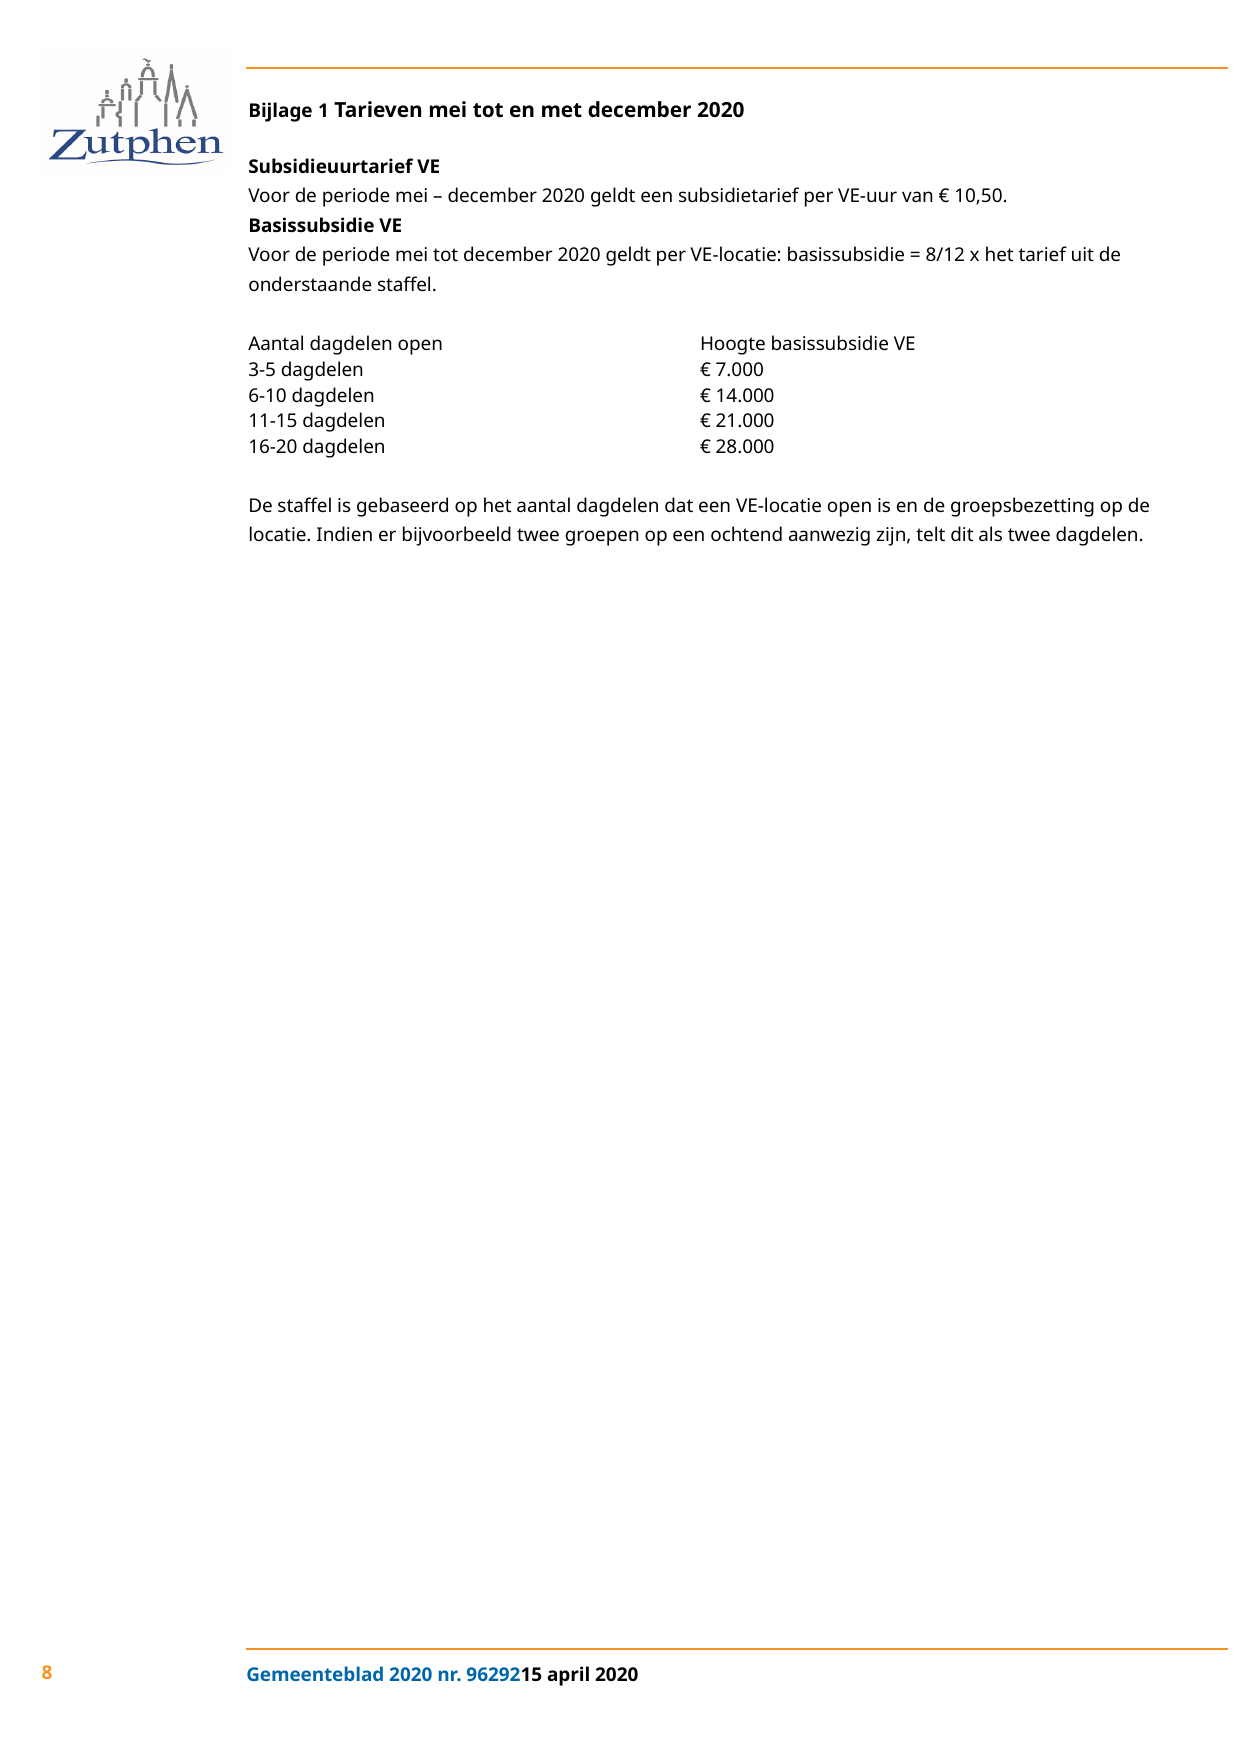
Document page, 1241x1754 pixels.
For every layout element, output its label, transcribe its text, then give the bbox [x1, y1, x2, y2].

text Bijlage 1 Tarieven mei tot en met december 2020 [248, 95, 1152, 123]
table_cell 3-5 dagdelen [248, 356, 700, 382]
text Voor de periode mei – december 2020 geldt een subsidietarief per VE-uur van € 10,50. [248, 182, 1152, 208]
table_cell 11-15 dagdelen [248, 408, 700, 433]
table_cell € 14.000 [700, 382, 1152, 408]
text Subsidieuurtarief VE [248, 153, 1152, 179]
table_header Aantal dagdelen open [248, 331, 700, 356]
text Voor de periode mei tot december 2020 geldt per VE-locatie: basissubsidie = 8/12 x het tarief uit de onderstaande staffel. [248, 242, 1152, 297]
text Basissubsidie VE [248, 212, 1152, 238]
picture [41, 47, 231, 172]
table_cell € 21.000 [700, 408, 1152, 433]
table_header Hoogte basissubsidie VE [700, 331, 1152, 356]
table_cell € 7.000 [700, 356, 1152, 382]
table_cell € 28.000 [700, 434, 1152, 459]
table_cell 6-10 dagdelen [248, 382, 700, 408]
text De staffel is gebaseerd op het aantal dagdelen dat een VE-locatie open is en de groepsbezetting op de locatie. Indien er bijvoorbeeld twee groepen op een ochtend aanwezig zijn, telt dit als twee dagdelen. [248, 492, 1152, 547]
table_cell 16-20 dagdelen [248, 434, 700, 459]
